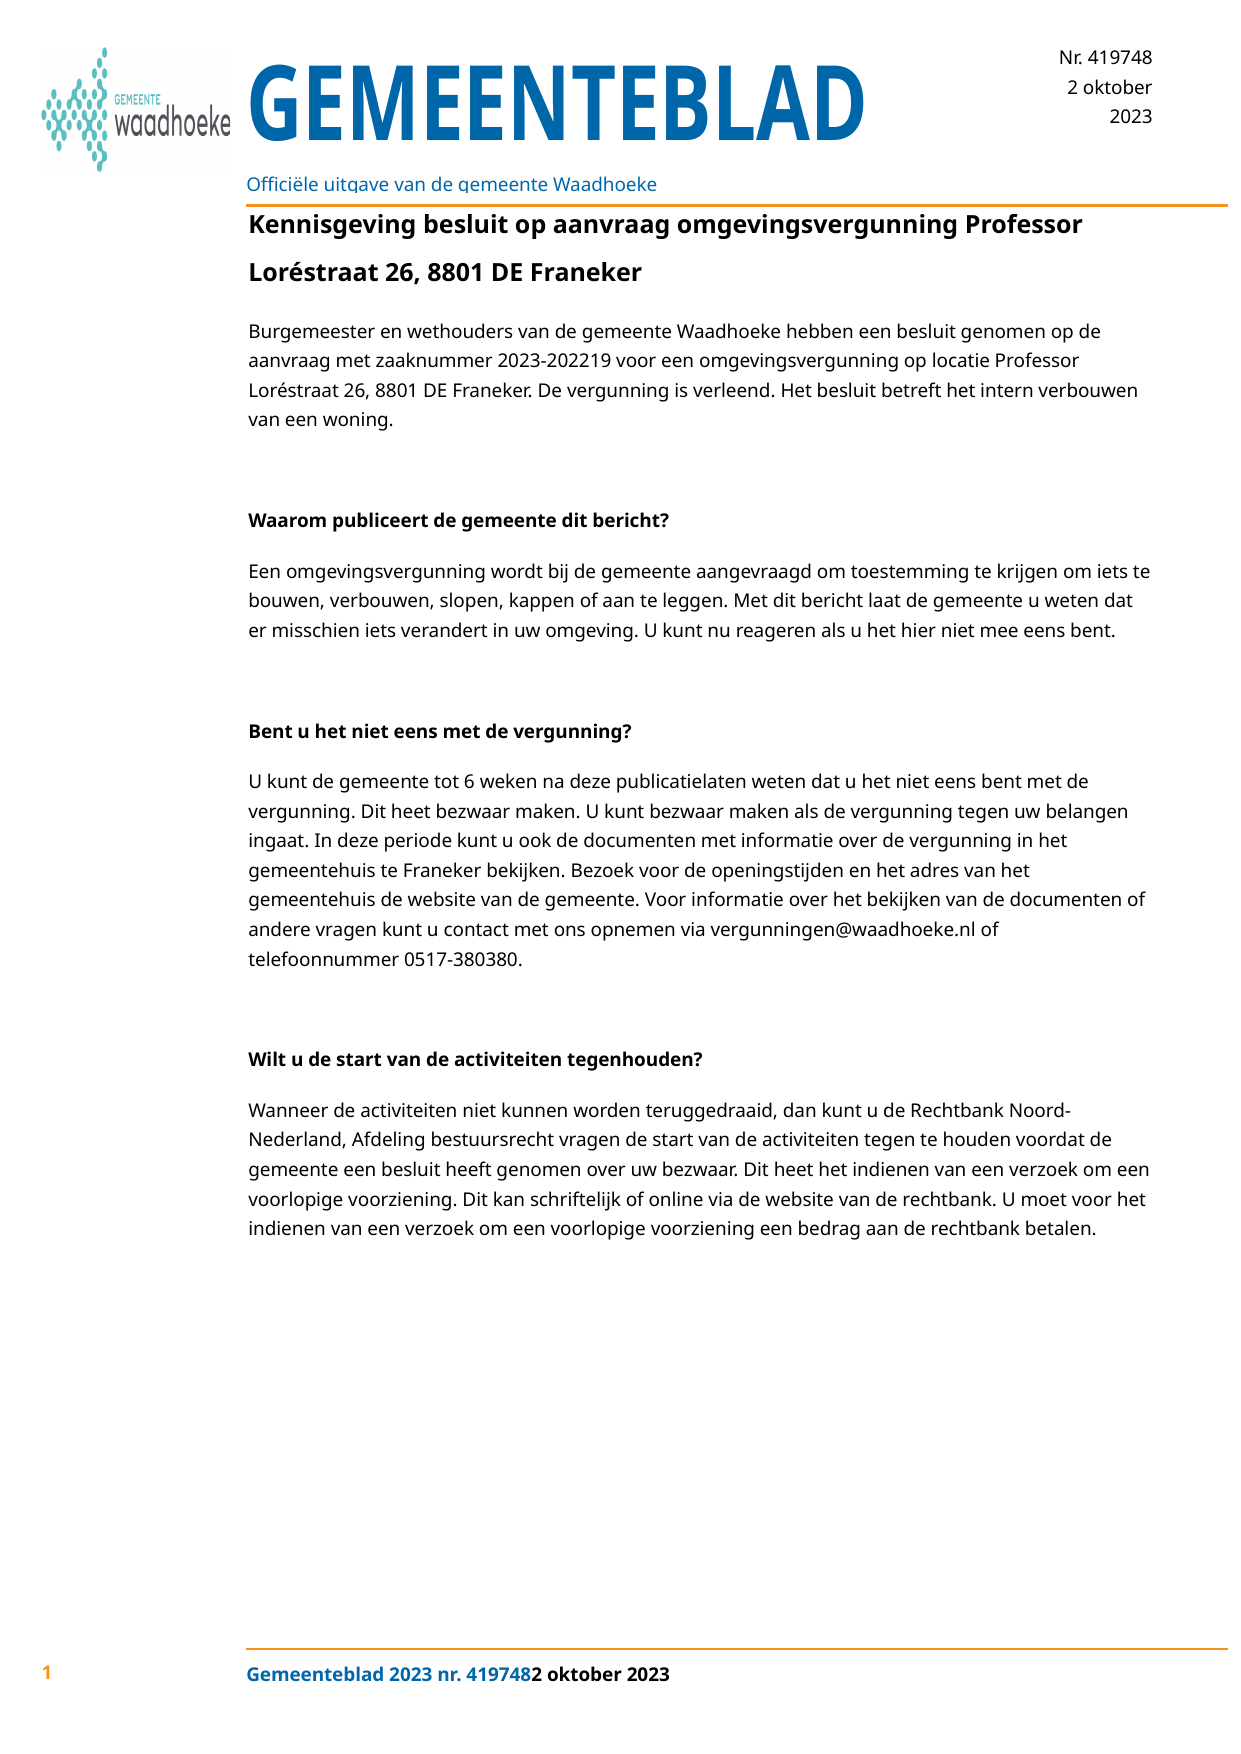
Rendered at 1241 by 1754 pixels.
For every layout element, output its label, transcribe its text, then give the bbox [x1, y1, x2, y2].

text Burgemeester en wethouders van de gemeente Waadhoeke hebben een besluit genomen op de aanvraag met zaaknummer 2023-202219 voor een omgevingsvergunning op locatie Professor Loréstraat 26, 8801 DE Franeker. De vergunning is verleend. Het besluit betreft het intern verbouwen van een woning. [248, 318, 1152, 432]
text Kennisgeving besluit op aanvraag omgevingsvergunning Professor Loréstraat 26, 8801 DE Franeker [248, 207, 1152, 288]
picture [41, 47, 231, 172]
text Een omgevingsvergunning wordt bij de gemeente aangevraagd om toestemming te krijgen om iets te bouwen, verbouwen, slopen, kappen of aan te leggen. Met dit bericht laat de gemeente u weten dat er misschien iets verandert in uw omgeving. U kunt nu reageren als u het hier niet mee eens bent. [248, 558, 1152, 643]
text Waarom publiceert de gemeente dit bericht? [248, 507, 1152, 533]
text U kunt de gemeente tot 6 weken na deze publicatielaten weten dat u het niet eens bent met de vergunning. Dit heet bezwaar maken. U kunt bezwaar maken als de vergunning tegen uw belangen ingaat. In deze periode kunt u ook de documenten met informatie over de vergunning in het gemeentehuis te Franeker bekijken. Bezoek voor de openingstijden en het adres van het gemeentehuis de website van de gemeente. Voor informatie over het bekijken van de documenten of andere vragen kunt u contact met ons opnemen via vergunningen@waadhoeke.nl of telefoonnummer 0517-380380. [248, 768, 1152, 972]
text Bent u het niet eens met de vergunning? [248, 718, 1152, 744]
text Wilt u de start van de activiteiten tegenhouden? [248, 1047, 1152, 1072]
text Wanneer de activiteiten niet kunnen worden teruggedraaid, dan kunt u de Rechtbank Noord-Nederland, Afdeling bestuursrecht vragen de start van de activiteiten tegen te houden voordat de gemeente een besluit heeft genomen over uw bezwaar. Dit heet het indienen van een verzoek om een voorlopige voorziening. Dit kan schriftelijk of online via de website van de rechtbank. U moet voor het indienen van een verzoek om een voorlopige voorziening een bedrag aan de rechtbank betalen. [248, 1097, 1152, 1241]
